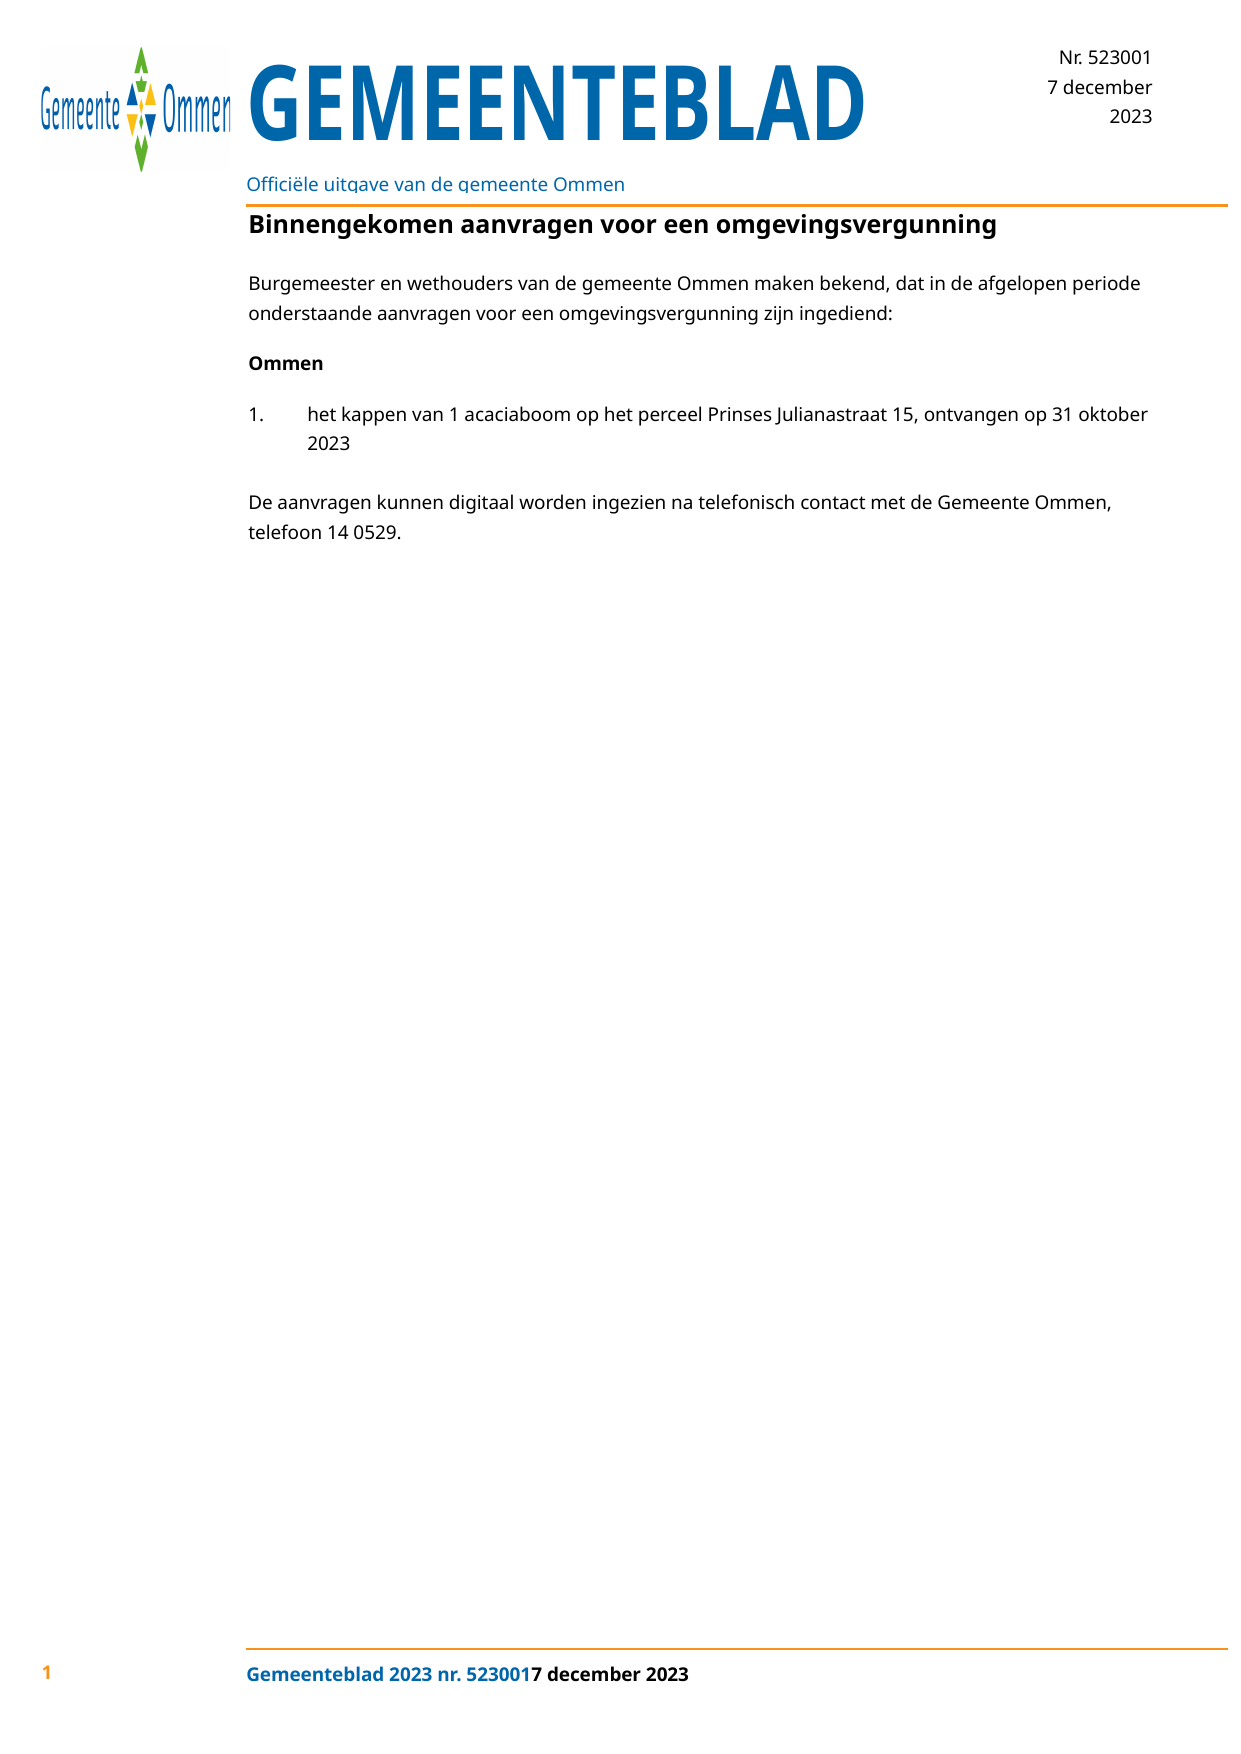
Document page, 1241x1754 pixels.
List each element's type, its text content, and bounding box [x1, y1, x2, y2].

list het kappen van 1 acaciaboom op het perceel Prinses Julianastraat 15, ontvangen op 31 oktober 2023 [248, 401, 1152, 456]
picture [41, 47, 231, 172]
text De aanvragen kunnen digitaal worden ingezien na telefonisch contact met de Gemeente Ommen, telefoon 14 0529. [248, 489, 1152, 545]
text Binnengekomen aanvragen voor een omgevingsvergunning [248, 207, 1152, 241]
text Ommen [248, 350, 1152, 376]
text Burgemeester en wethouders van de gemeente Ommen maken bekend, dat in de afgelopen periode onderstaande aanvragen voor een omgevingsvergunning zijn ingediend: [248, 270, 1152, 326]
